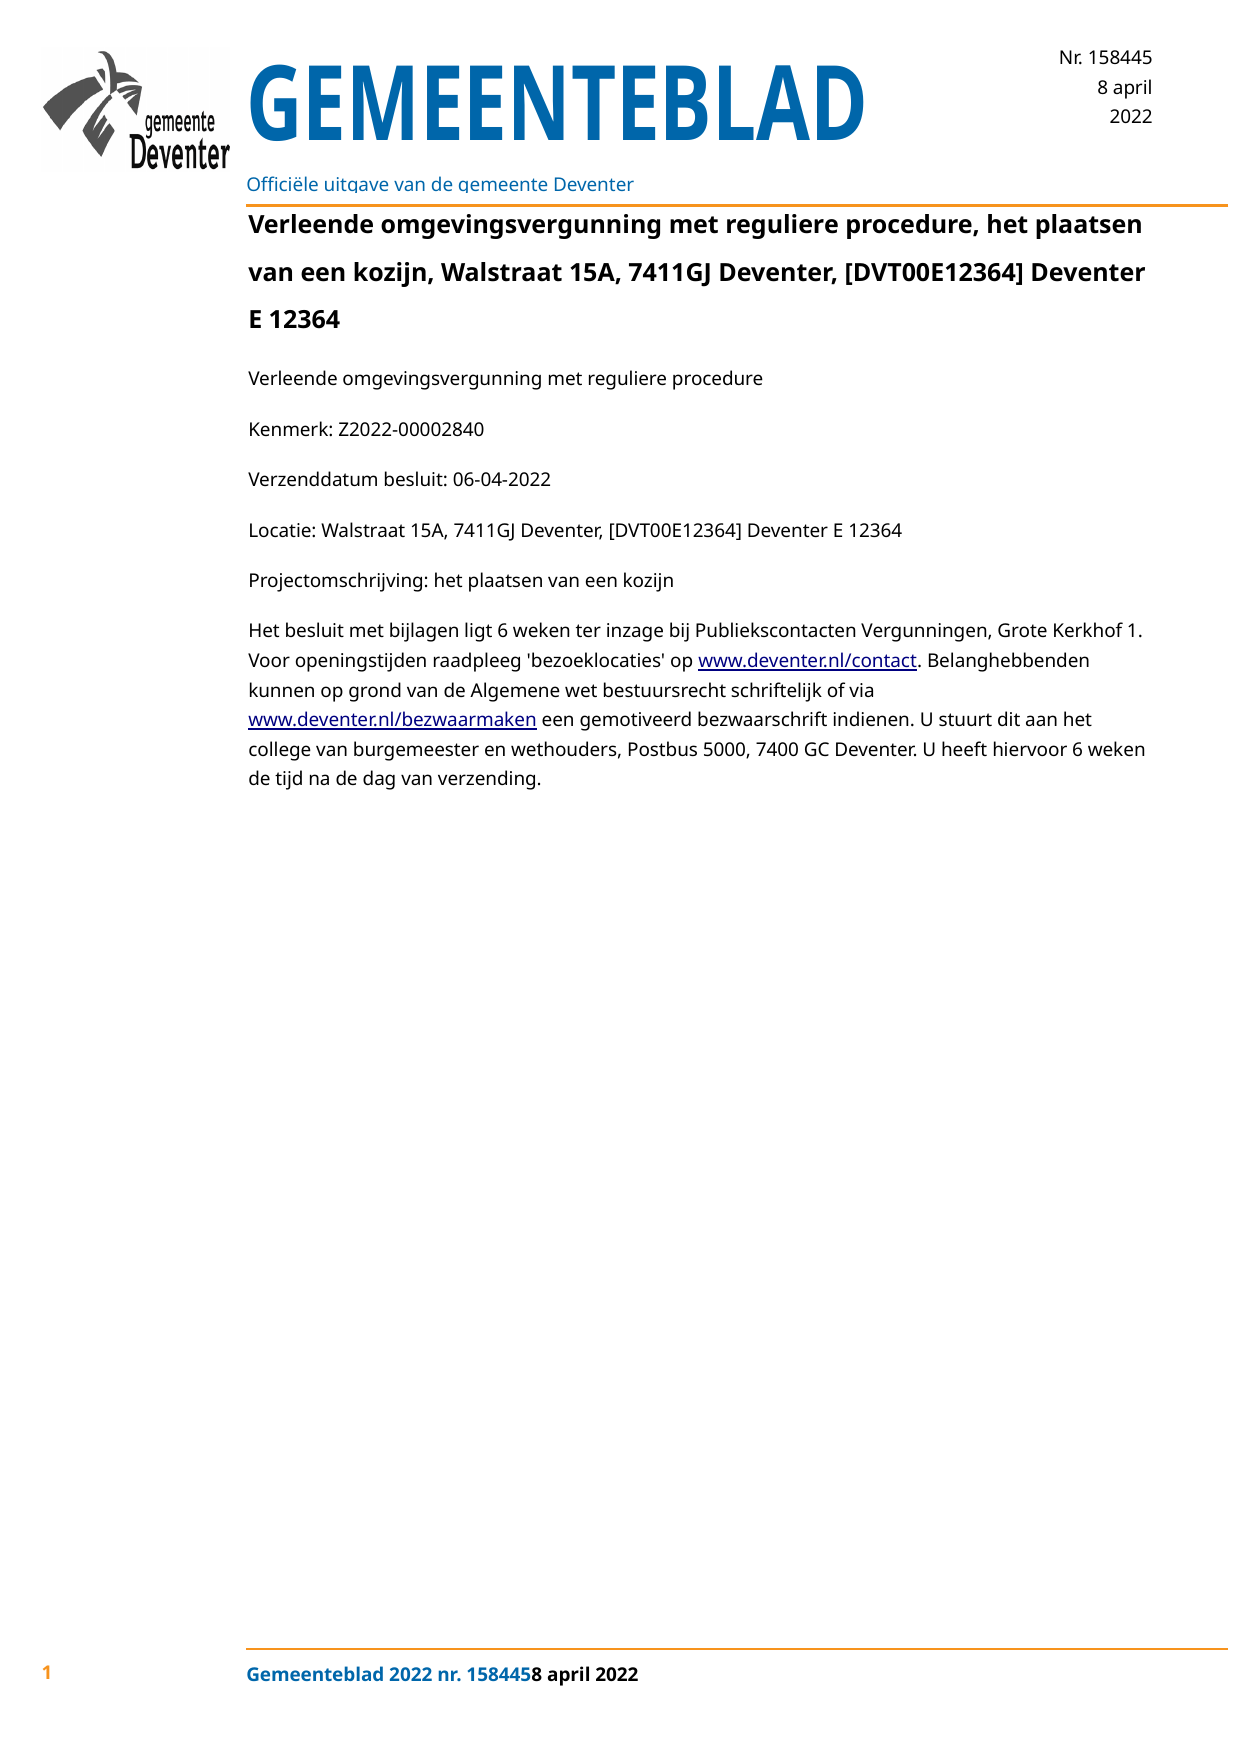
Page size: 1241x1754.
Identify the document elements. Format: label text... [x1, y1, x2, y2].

text Projectomschrijving: het plaatsen van een kozijn [248, 567, 1152, 593]
text Locatie: Walstraat 15A, 7411GJ Deventer, [DVT00E12364] Deventer E 12364 [248, 517, 1152, 542]
text Kenmerk: Z2022-00002840 [248, 416, 1152, 442]
text Het besluit met bijlagen ligt 6 weken ter inzage bij Publiekscontacten Vergunningen, Grote Kerkhof 1. Voor openingstijden raadpleeg 'bezoeklocaties' op www.deventer.nl/contact. Belanghebbenden kunnen op grond van de Algemene wet bestuursrecht schriftelijk of via www.deventer.nl/bezwaarmaken een gemotiveerd bezwaarschrift indienen. U stuurt dit aan het college van burgemeester en wethouders, Postbus 5000, 7400 GC Deventer. U heeft hiervoor 6 weken de tijd na de dag van verzending. [248, 618, 1152, 791]
text Verzenddatum besluit: 06-04-2022 [248, 466, 1152, 492]
text Verleende omgevingsvergunning met reguliere procedure, het plaatsen van een kozijn, Walstraat 15A, 7411GJ Deventer, [DVT00E12364] Deventer E 12364 [248, 207, 1152, 336]
text Verleende omgevingsvergunning met reguliere procedure [248, 366, 1152, 391]
picture [41, 47, 231, 172]
